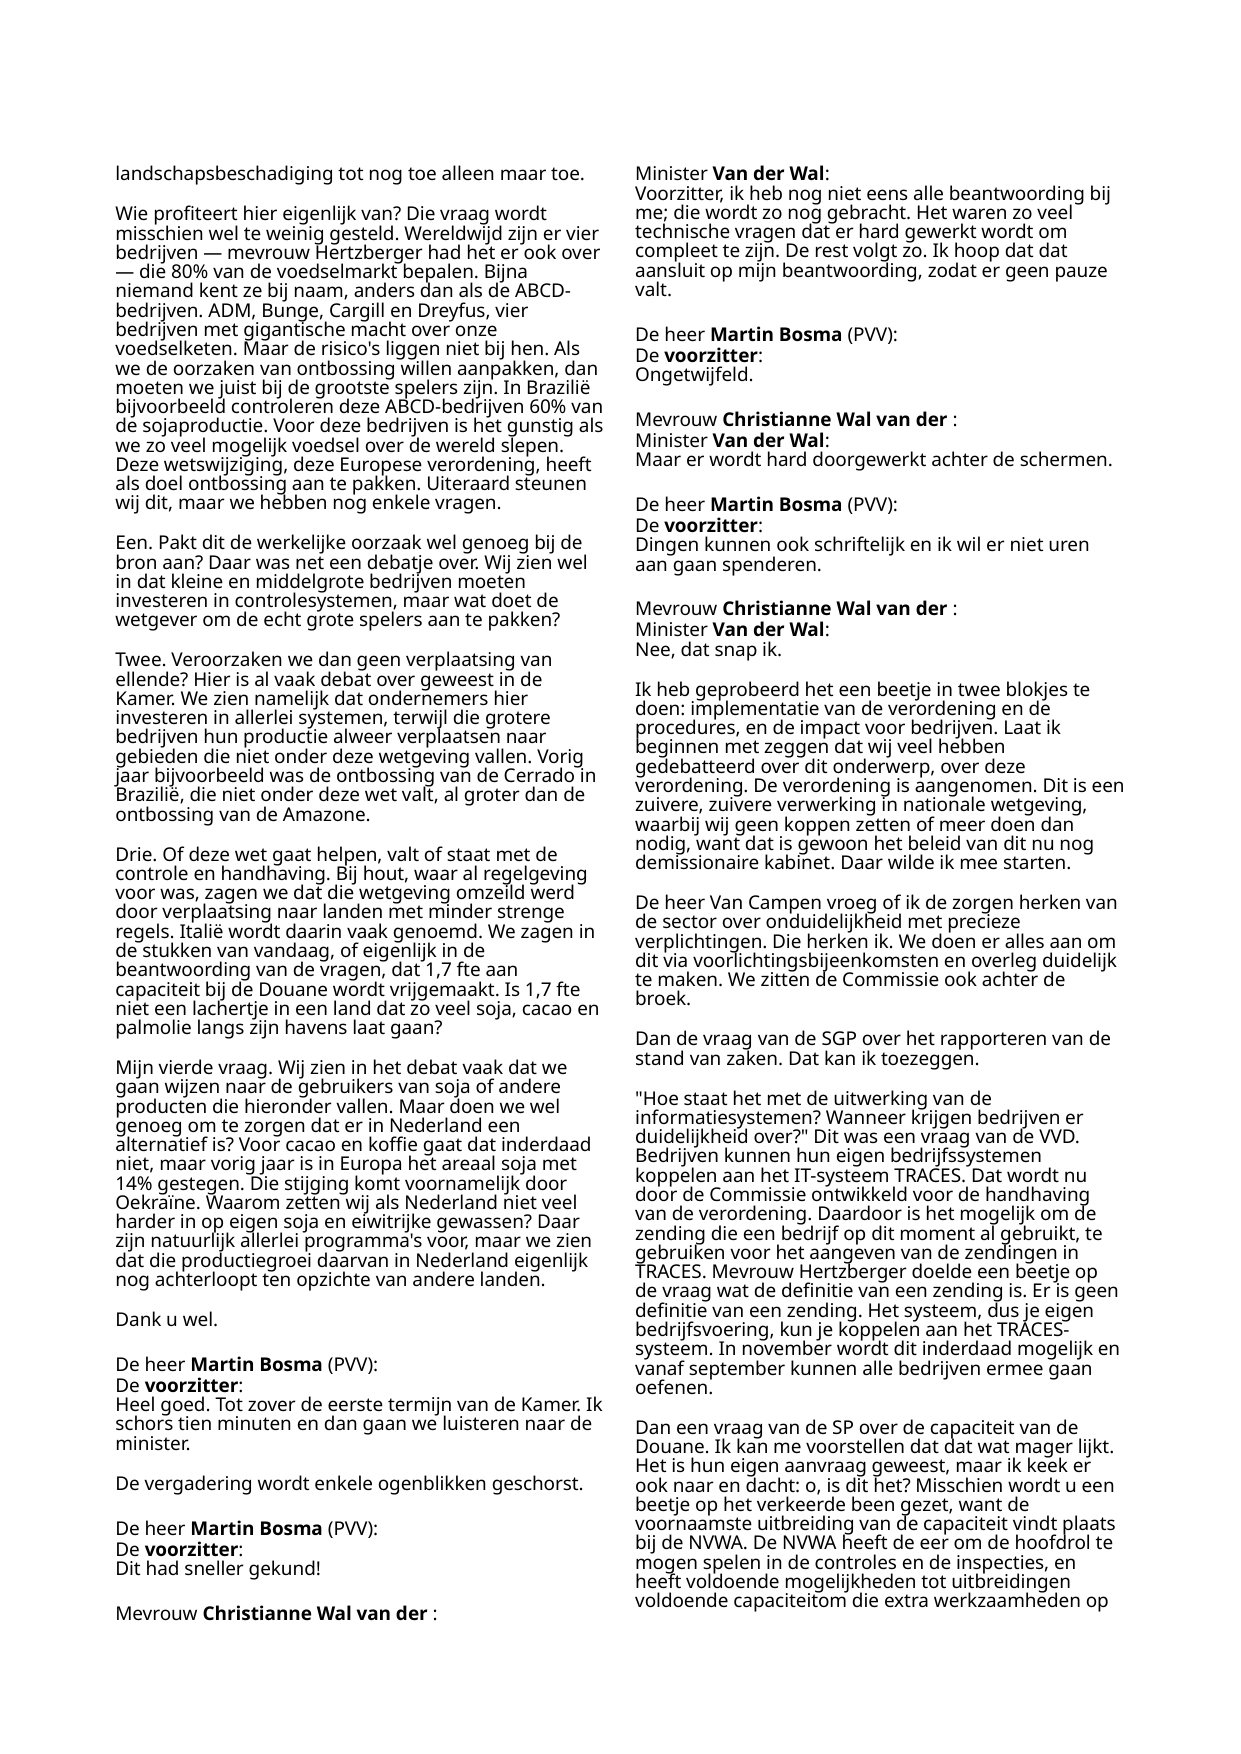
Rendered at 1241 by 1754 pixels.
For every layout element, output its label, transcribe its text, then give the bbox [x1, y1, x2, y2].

text Twee. Veroorzaken we dan geen verplaatsing van ellende? Hier is al vaak debat over geweest in de Kamer. We zien namelijk dat ondernemers hier investeren in allerlei systemen, terwijl die grotere bedrijven hun productie alweer verplaatsen naar gebieden die niet onder deze wetgeving vallen. Vorig jaar bijvoorbeeld was de ontbossing van de Cerrado in Brazilië, die niet onder deze wet valt, al groter dan de ontbossing van de Amazone. [115, 651, 605, 825]
text Mevrouw Christianne Wal van der : [115, 1600, 605, 1626]
text Minister Van der Wal: [635, 432, 1125, 451]
text Mevrouw Christianne Wal van der : [635, 406, 1125, 432]
text Minister Van der Wal: [635, 165, 1125, 184]
text De voorzitter: [635, 517, 1125, 536]
text Heel goed. Tot zover de eerste termijn van de Kamer. Ik schors tien minuten en dan gaan we luisteren naar de minister. [115, 1396, 605, 1454]
text De voorzitter: [115, 1377, 605, 1396]
text Dan een vraag van de SP over de capaciteit van de Douane. Ik kan me voorstellen dat dat wat mager lijkt. Het is hun eigen aanvraag geweest, maar ik keek er ook naar en dacht: o, is dit het? Misschien wordt u een beetje op het verkeerde been gezet, want de voornaamste uitbreiding van de capaciteit vindt plaats bij de NVWA. De NVWA heeft de eer om de hoofdrol te mogen spelen in de controles en de inspecties, en heeft voldoende mogelijkheden tot uitbreidingen voldoende capaciteitom die extra werkzaamheden op [635, 1419, 1125, 1611]
text Dingen kunnen ook schriftelijk en ik wil er niet uren aan gaan spenderen. [635, 536, 1125, 575]
text Ik heb geprobeerd het een beetje in twee blokjes te doen: implementatie van de verordening en de procedures, en de impact voor bedrijven. Laat ik beginnen met zeggen dat wij veel hebben gedebatteerd over dit onderwerp, over deze verordening. De verordening is aangenomen. Dit is een zuivere, zuivere verwerking in nationale wetgeving, waarbij wij geen koppen zetten of meer doen dan nodig, want dat is gewoon het beleid van dit nu nog demissionaire kabinet. Daar wilde ik mee starten. [635, 681, 1125, 873]
text Dan de vraag van de SGP over het rapporteren van de stand van zaken. Dat kan ik toezeggen. [635, 1030, 1125, 1069]
text Voorzitter, ik heb nog niet eens alle beantwoording bij me; die wordt zo nog gebracht. Het waren zo veel technische vragen dat er hard gewerkt wordt om compleet te zijn. De rest volgt zo. Ik hoop dat dat aansluit op mijn beantwoording, zodat er geen pauze valt. [635, 184, 1125, 300]
text "Hoe staat het met de uitwerking van de informatiesystemen? Wanneer krijgen bedrijven er duidelijkheid over?" Dit was een vraag van de VVD. Bedrijven kunnen hun eigen bedrijfssystemen koppelen aan het IT-systeem TRACES. Dat wordt nu door de Commissie ontwikkeld voor de handhaving van de verordening. Daardoor is het mogelijk om de zending die een bedrijf op dit moment al gebruikt, te gebruiken voor het aangeven van de zendingen in TRACES. Mevrouw Hertzberger doelde een beetje op de vraag wat de definitie van een zending is. Er is geen definitie van een zending. Het systeem, dus je eigen bedrijfsvoering, kun je koppelen aan het TRACES-systeem. In november wordt dit inderdaad mogelijk en vanaf september kunnen alle bedrijven ermee gaan oefenen. [635, 1090, 1125, 1398]
text Dank u wel. [115, 1311, 605, 1330]
text Maar er wordt hard doorgewerkt achter de schermen. [635, 451, 1125, 470]
text De heer Van Campen vroeg of ik de zorgen herken van de sector over onduidelijkheid met precieze verplichtingen. Die herken ik. We doen er alles aan om dit via voorlichtingsbijeenkomsten en overleg duidelijk te maken. We zitten de Commissie ook achter de broek. [635, 894, 1125, 1010]
text Een. Pakt dit de werkelijke oorzaak wel genoeg bij de bron aan? Daar was net een debatje over. Wij zien wel in dat kleine en middelgrote bedrijven moeten investeren in controlesystemen, maar wat doet de wetgever om de echt grote spelers aan te pakken? [115, 534, 605, 631]
text landschapsbeschadiging tot nog toe alleen maar toe. [115, 165, 605, 184]
text Mevrouw Christianne Wal van der : [635, 596, 1125, 621]
text De voorzitter: [635, 347, 1125, 366]
text De vergadering wordt enkele ogenblikken geschorst. [115, 1475, 605, 1494]
text De heer Martin Bosma (PVV): [635, 321, 1125, 347]
text De heer Martin Bosma (PVV): [115, 1351, 605, 1377]
text Minister Van der Wal: [635, 621, 1125, 641]
text Drie. Of deze wet gaat helpen, valt of staat met de controle en handhaving. Bij hout, waar al regelgeving voor was, zagen we dat die wetgeving omzeild werd door verplaatsing naar landen met minder strenge regels. Italië wordt daarin vaak genoemd. We zagen in de stukken van vandaag, of eigenlijk in de beantwoording van de vragen, dat 1,7 fte aan capaciteit bij de Douane wordt vrijgemaakt. Is 1,7 fte niet een lachertje in een land dat zo veel soja, cacao en palmolie langs zijn havens laat gaan? [115, 846, 605, 1038]
text De voorzitter: [115, 1541, 605, 1560]
text Nee, dat snap ik. [635, 641, 1125, 660]
text Wie profiteert hier eigenlijk van? Die vraag wordt misschien wel te weinig gesteld. Wereldwijd zijn er vier bedrijven — mevrouw Hertzberger had het er ook over — die 80% van de voedselmarkt bepalen. Bijna niemand kent ze bij naam, anders dan als de ABCD-bedrijven. ADM, Bunge, Cargill en Dreyfus, vier bedrijven met gigantische macht over onze voedselketen. Maar de risico's liggen niet bij hen. Als we de oorzaken van ontbossing willen aanpakken, dan moeten we juist bij de grootste spelers zijn. In Brazilië bijvoorbeeld controleren deze ABCD-bedrijven 60% van de sojaproductie. Voor deze bedrijven is het gunstig als we zo veel mogelijk voedsel over de wereld slepen. Deze wetswijziging, deze Europese verordening, heeft als doel ontbossing aan te pakken. Uiteraard steunen wij dit, maar we hebben nog enkele vragen. [115, 205, 605, 514]
text Dit had sneller gekund! [115, 1560, 605, 1579]
text De heer Martin Bosma (PVV): [115, 1515, 605, 1541]
text De heer Martin Bosma (PVV): [635, 491, 1125, 517]
text Mijn vierde vraag. Wij zien in het debat vaak dat we gaan wijzen naar de gebruikers van soja of andere producten die hieronder vallen. Maar doen we wel genoeg om te zorgen dat er in Nederland een alternatief is? Voor cacao en koffie gaat dat inderdaad niet, maar vorig jaar is in Europa het areaal soja met 14% gestegen. Die stijging komt voornamelijk door Oekraïne. Waarom zetten wij als Nederland niet veel harder in op eigen soja en eiwitrijke gewassen? Daar zijn natuurlijk allerlei programma's voor, maar we zien dat die productiegroei daarvan in Nederland eigenlijk nog achterloopt ten opzichte van andere landen. [115, 1059, 605, 1290]
text Ongetwijfeld. [635, 366, 1125, 385]
